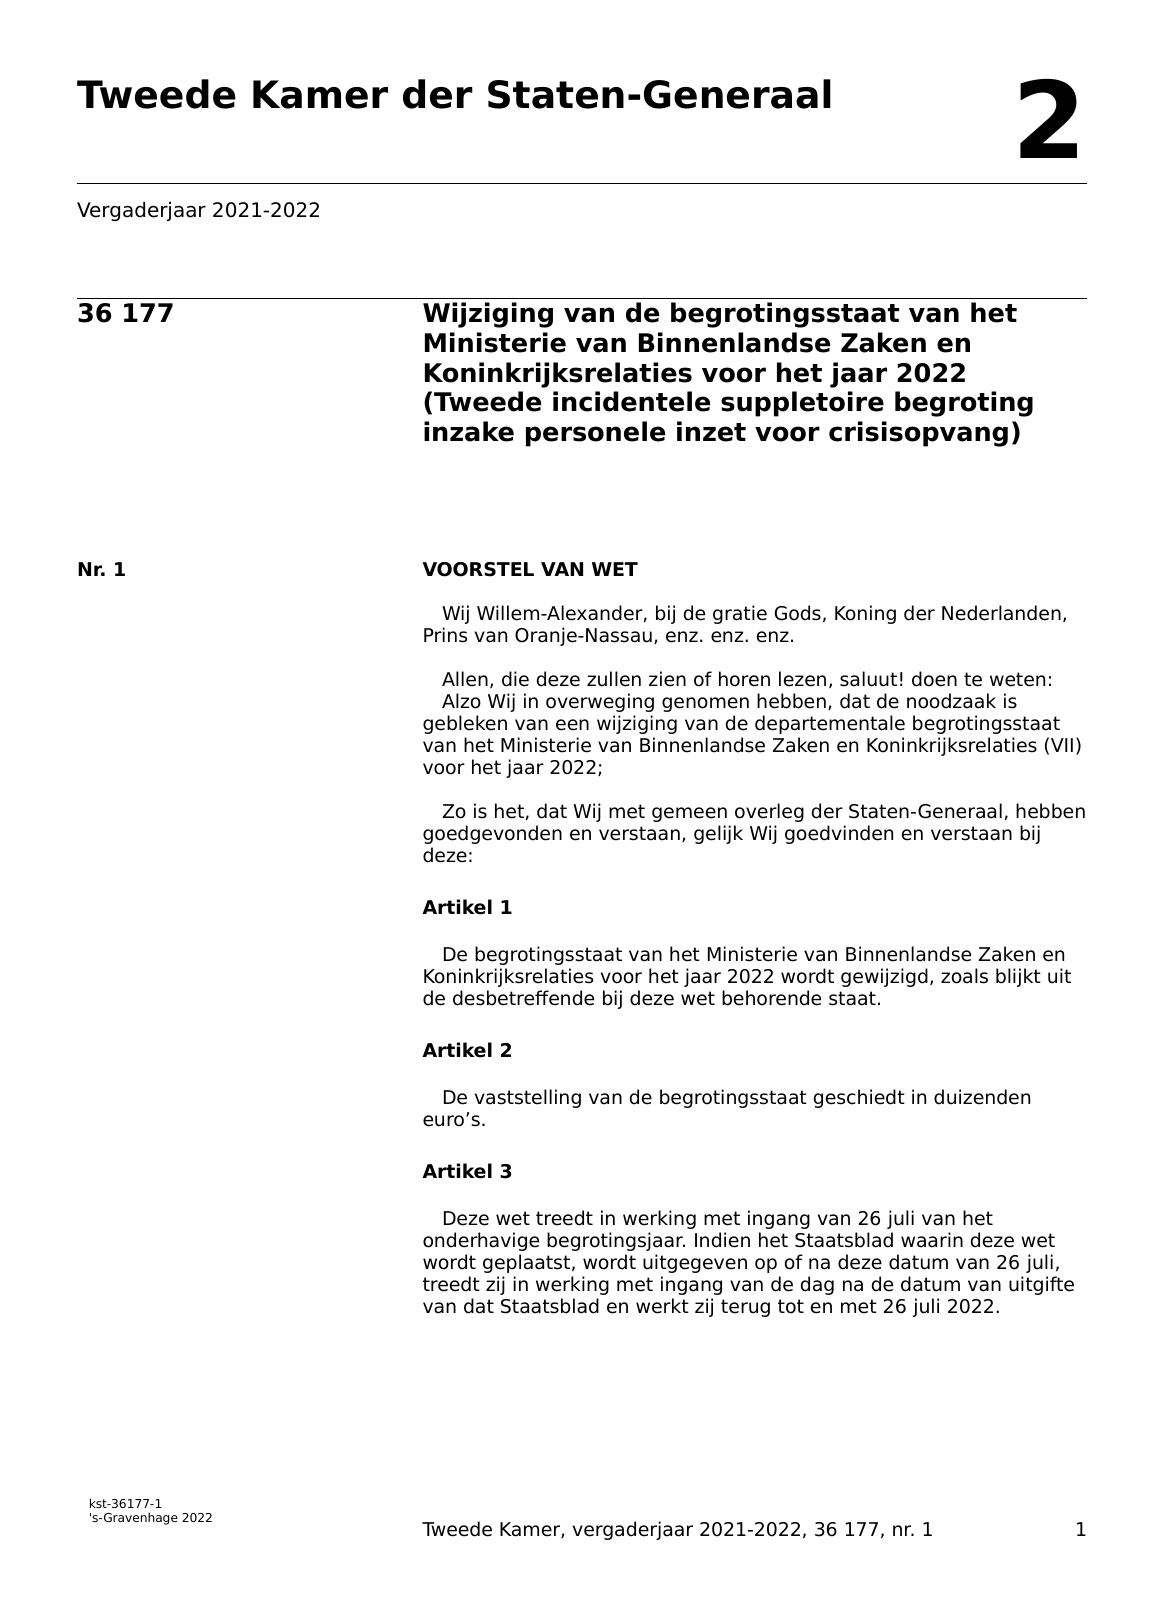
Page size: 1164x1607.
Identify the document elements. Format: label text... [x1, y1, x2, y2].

table_header Tweede Kamer der Staten-Generaal [77, 59, 886, 183]
subtitle Artikel 2 [422, 1040, 1087, 1062]
text 's-Gravenhage 2022 [88, 1511, 323, 1525]
text Zo is het, dat Wij met gemeen overleg der Staten-Generaal, hebben goedgevonden en verstaan, gelijk Wij goedvinden en verstaan bij deze: [422, 801, 1087, 867]
table_header 2 [886, 59, 1087, 183]
subtitle 36 177 Wijziging van de begrotingsstaat van het Ministerie van Binnenlandse Zaken en Koninkrijksrelaties voor het jaar 2022 (Tweede incidentele suppletoire begroting inzake personele inzet voor crisisopvang) [77, 299, 1087, 447]
text De begrotingsstaat van het Ministerie van Binnenlandse Zaken en Koninkrijksrelaties voor het jaar 2022 wordt gewijzigd, zoals blijkt uit de desbetreffende bij deze wet behorende staat. [422, 944, 1087, 1010]
text Alzo Wij in overweging genomen hebben, dat de noodzaak is gebleken van een wijziging van de departementale begrotingsstaat van het Ministerie van Binnenlandse Zaken en Koninkrijksrelaties (VII) voor het jaar 2022; [422, 691, 1087, 779]
text kst-36177-1 [88, 1497, 323, 1511]
text Allen, die deze zullen zien of horen lezen, saluut! doen te weten: [422, 669, 1087, 691]
table_cell Vergaderjaar 2021-2022 [77, 184, 1087, 298]
subtitle Artikel 3 [422, 1161, 1087, 1183]
subtitle Nr. 1 VOORSTEL VAN WET [77, 558, 1087, 580]
text De vaststelling van de begrotingsstaat geschiedt in duizenden euro’s. [422, 1087, 1087, 1131]
text Deze wet treedt in werking met ingang van 26 juli van het onderhavige begrotingsjaar. Indien het Staatsblad waarin deze wet wordt geplaatst, wordt uitgegeven op of na deze datum van 26 juli, treedt zij in werking met ingang van de dag na de datum van uitgifte van dat Staatsblad en werkt zij terug tot en met 26 juli 2022. [422, 1208, 1087, 1317]
text Wij Willem-Alexander, bij de gratie Gods, Koning der Nederlanden, Prins van Oranje-Nassau, enz. enz. enz. [422, 603, 1087, 647]
subtitle Artikel 1 [422, 897, 1087, 919]
